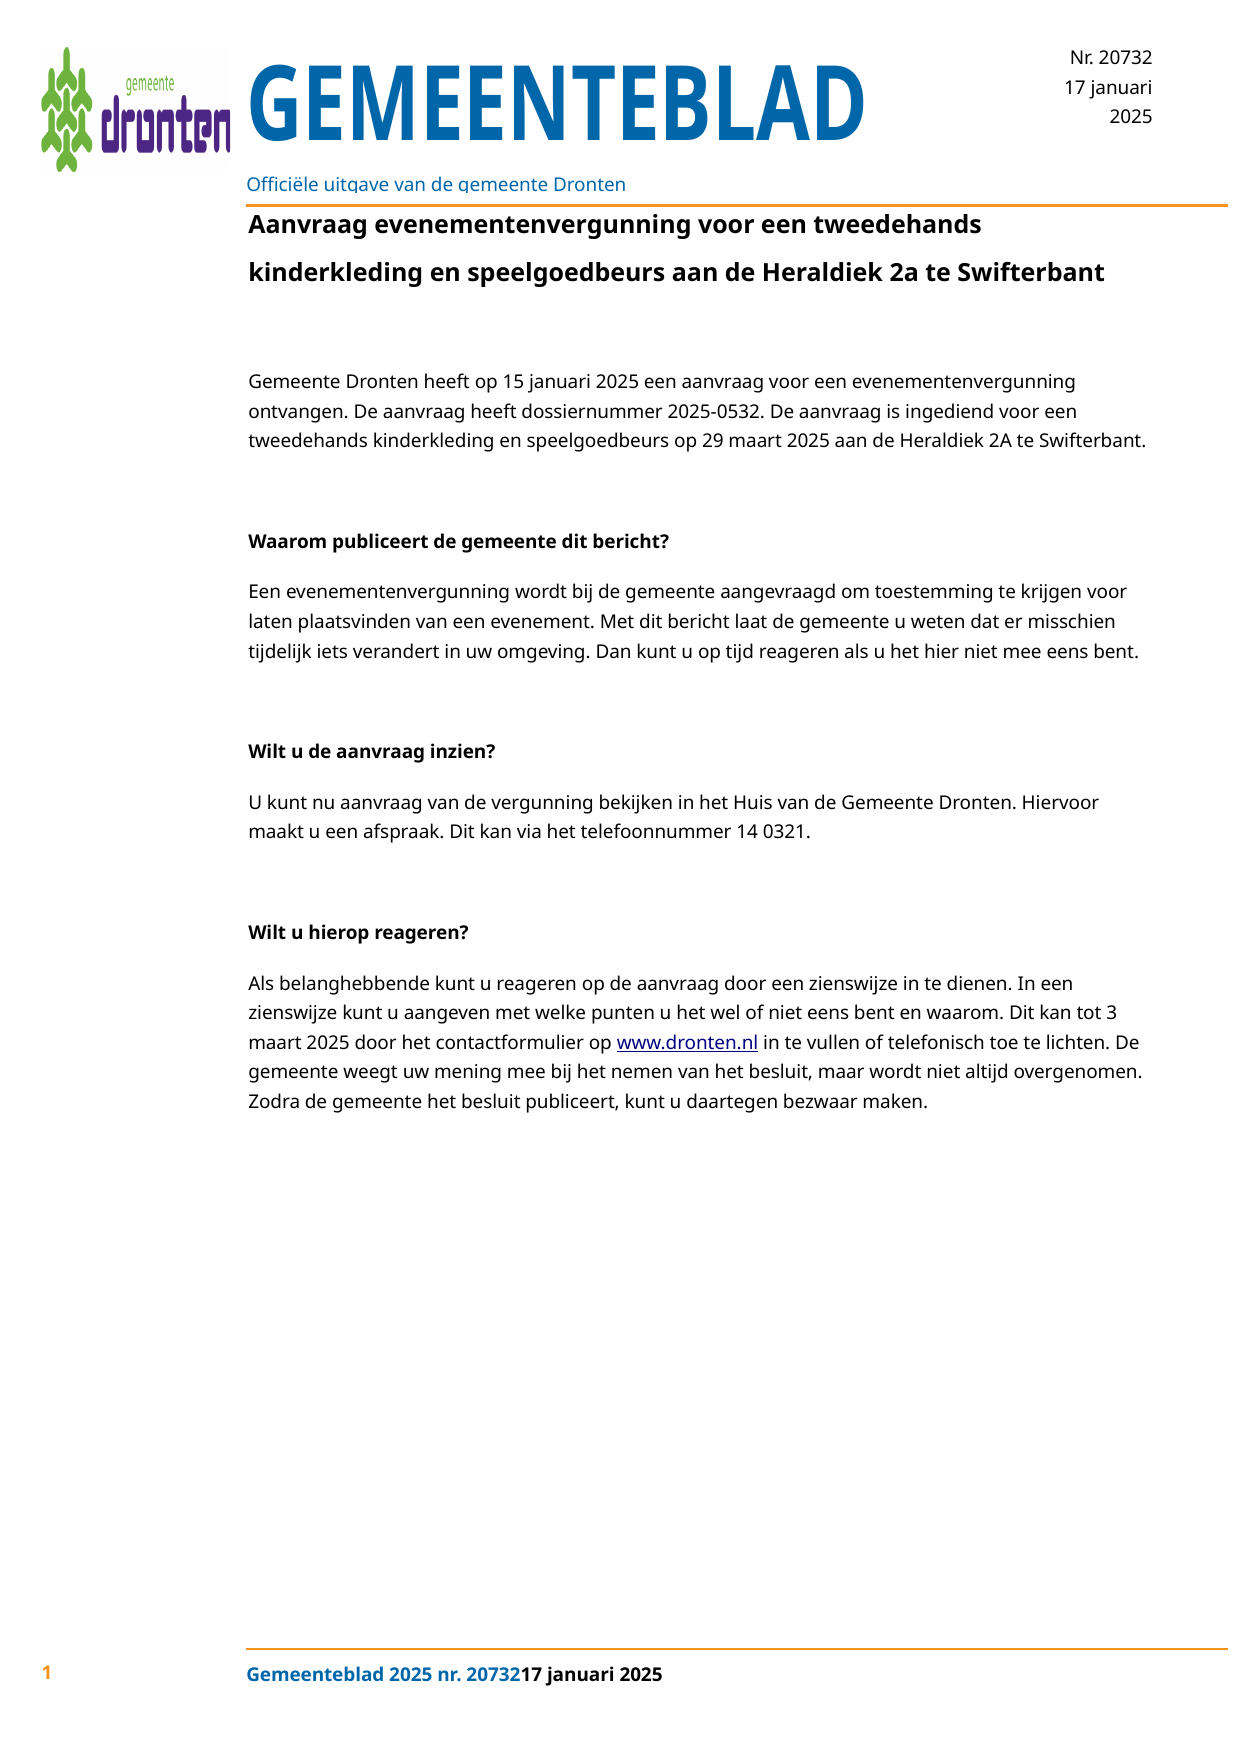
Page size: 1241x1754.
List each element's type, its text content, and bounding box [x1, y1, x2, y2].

text Gemeente Dronten heeft op 15 januari 2025 een aanvraag voor een evenementenvergunning ontvangen. De aanvraag heeft dossiernummer 2025-0532. De aanvraag is ingediend voor een tweedehands kinderkleding en speelgoedbeurs op 29 maart 2025 aan de Heraldiek 2A te Swifterbant. [248, 368, 1152, 453]
text Wilt u hierop reageren? [248, 919, 1152, 945]
text Als belanghebbende kunt u reageren op de aanvraag door een zienswijze in te dienen. In een zienswijze kunt u aangeven met welke punten u het wel of niet eens bent en waarom. Dit kan tot 3 maart 2025 door het contactformulier op www.dronten.nl in te vullen of telefonisch toe te lichten. De gemeente weegt uw mening mee bij het nemen van het besluit, maar wordt niet altijd overgenomen. Zodra de gemeente het besluit publiceert, kunt u daartegen bezwaar maken. [248, 970, 1152, 1114]
text Wilt u de aanvraag inzien? [248, 739, 1152, 764]
text Waarom publiceert de gemeente dit bericht? [248, 528, 1152, 554]
text Aanvraag evenementenvergunning voor een tweedehands kinderkleding en speelgoedbeurs aan de Heraldiek 2a te Swifterbant [248, 207, 1152, 288]
text Een evenementenvergunning wordt bij de gemeente aangevraagd om toestemming te krijgen voor laten plaatsvinden van een evenement. Met dit bericht laat de gemeente u weten dat er misschien tijdelijk iets verandert in uw omgeving. Dan kunt u op tijd reageren als u het hier niet mee eens bent. [248, 579, 1152, 664]
picture [41, 47, 231, 172]
text U kunt nu aanvraag van de vergunning bekijken in het Huis van de Gemeente Dronten. Hiervoor maakt u een afspraak. Dit kan via het telefoonnummer 14 0321. [248, 789, 1152, 844]
